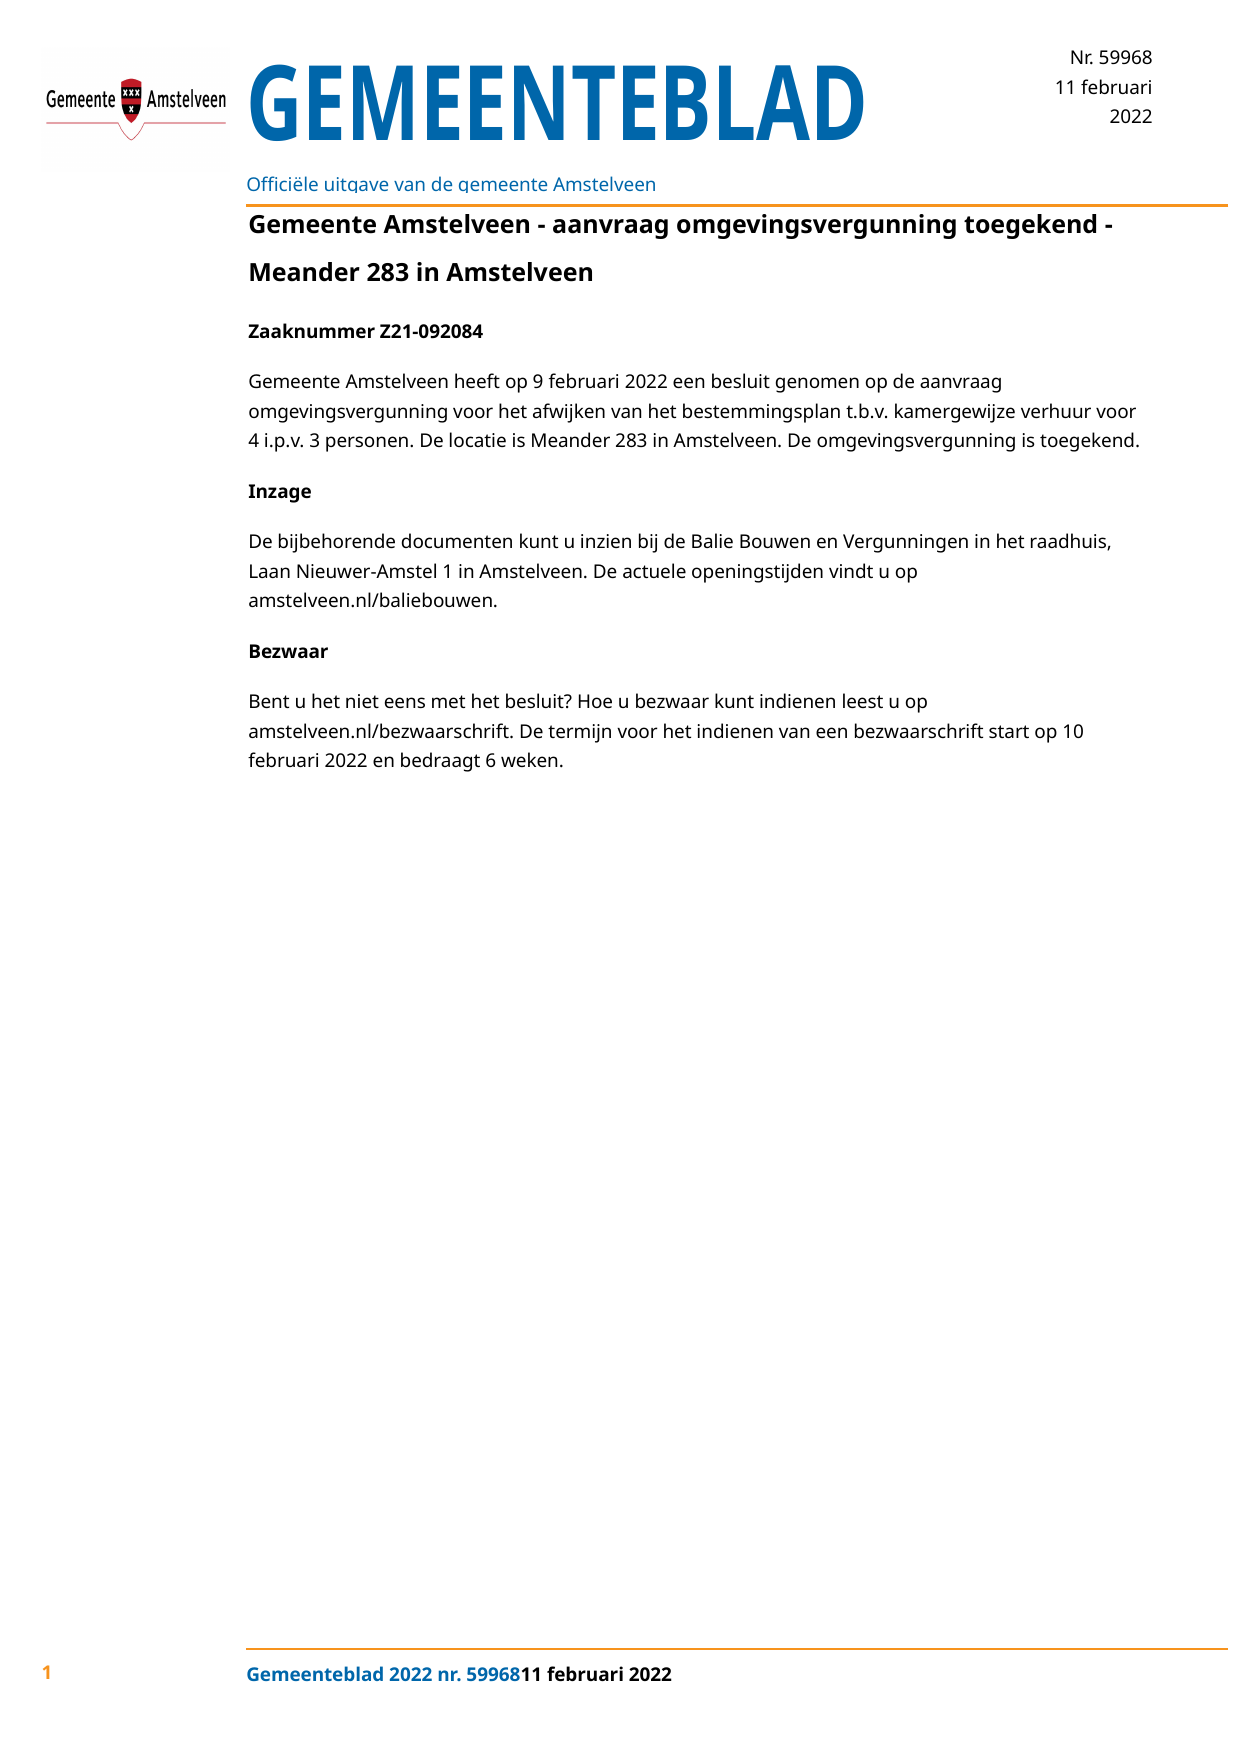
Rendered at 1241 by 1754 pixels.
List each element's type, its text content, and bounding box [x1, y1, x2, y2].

text Zaaknummer Z21-092084 [248, 318, 1152, 344]
picture [41, 47, 231, 172]
text Gemeente Amstelveen - aanvraag omgevingsvergunning toegekend - Meander 283 in Amstelveen [248, 207, 1152, 288]
text De bijbehorende documenten kunt u inzien bij de Balie Bouwen en Vergunningen in het raadhuis, Laan Nieuwer-Amstel 1 in Amstelveen. De actuele openingstijden vindt u op amstelveen.nl/baliebouwen. [248, 528, 1152, 613]
text Gemeente Amstelveen heeft op 9 februari 2022 een besluit genomen op de aanvraag omgevingsvergunning voor het afwijken van het bestemmingsplan t.b.v. kamergewijze verhuur voor 4 i.p.v. 3 personen. De locatie is Meander 283 in Amstelveen. De omgevingsvergunning is toegekend. [248, 368, 1152, 453]
text Inzage [248, 478, 1152, 504]
text Bezwaar [248, 638, 1152, 664]
text Bent u het niet eens met het besluit? Hoe u bezwaar kunt indienen leest u op amstelveen.nl/bezwaarschrift. De termijn voor het indienen van een bezwaarschrift start op 10 februari 2022 en bedraagt 6 weken. [248, 688, 1152, 773]
